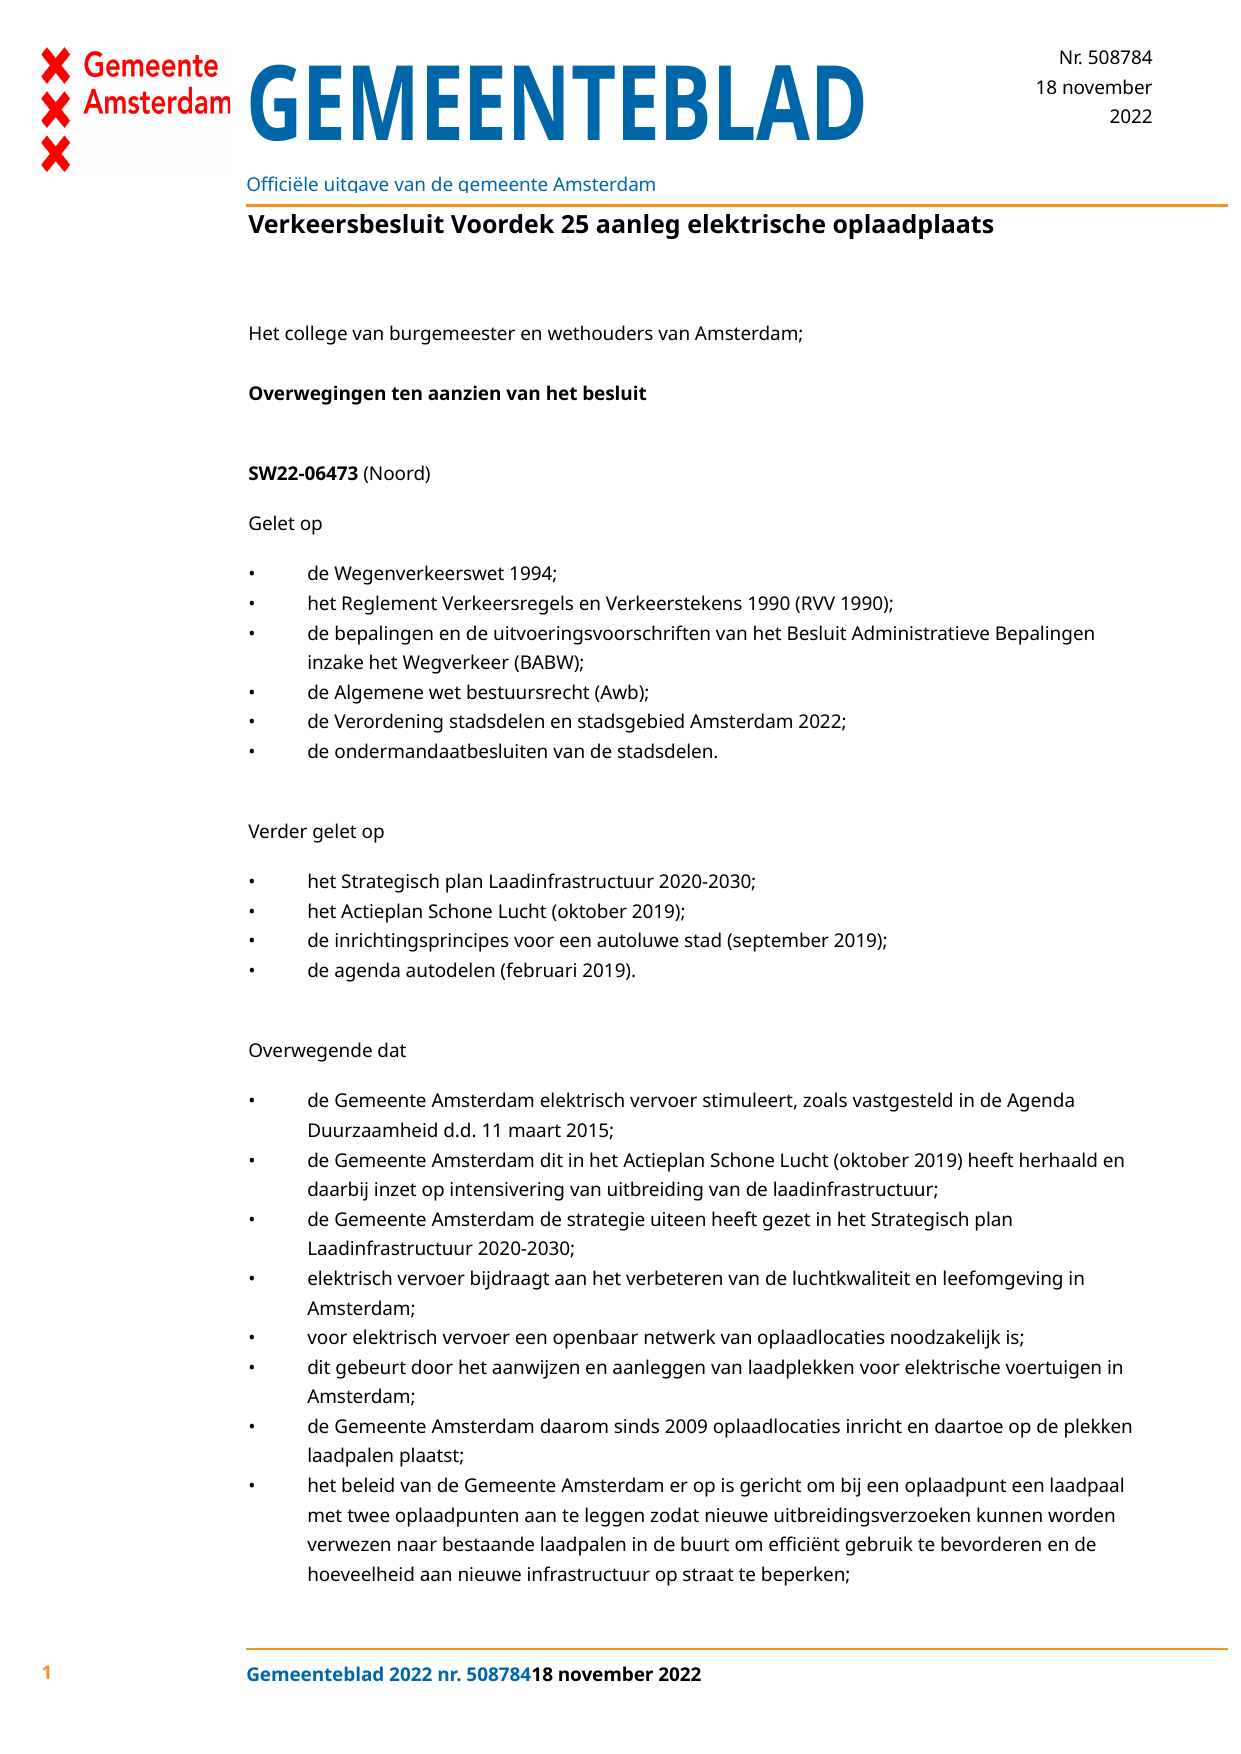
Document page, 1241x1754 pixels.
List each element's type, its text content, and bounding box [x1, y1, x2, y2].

list voor elektrisch vervoer een openbaar netwerk van oplaadlocaties noodzakelijk is; [248, 1324, 1152, 1350]
list het Strategisch plan Laadinfrastructuur 2020-2030; [248, 868, 1152, 894]
list de Verordening stadsdelen en stadsgebied Amsterdam 2022; [248, 708, 1152, 734]
list de agenda autodelen (februari 2019). [248, 957, 1152, 983]
picture [41, 47, 231, 172]
text SW22-06473 (Noord) [248, 460, 1152, 486]
list de Gemeente Amsterdam daarom sinds 2009 oplaadlocaties inricht en daartoe op de plekken laadpalen plaatst; [248, 1413, 1152, 1468]
list elektrisch vervoer bijdraagt aan het verbeteren van de luchtkwaliteit en leefomgeving in Amsterdam; [248, 1265, 1152, 1321]
list het Reglement Verkeersregels en Verkeerstekens 1990 (RVV 1990); [248, 590, 1152, 616]
text Verder gelet op [248, 818, 1152, 844]
list de Algemene wet bestuursrecht (Awb); [248, 679, 1152, 705]
text Overwegingen ten aanzien van het besluit [248, 380, 1152, 406]
list de Gemeente Amsterdam de strategie uiteen heeft gezet in het Strategisch plan Laadinfrastructuur 2020-2030; [248, 1206, 1152, 1261]
list de inrichtingsprincipes voor een autoluwe stad (september 2019); [248, 928, 1152, 953]
list de Gemeente Amsterdam elektrisch vervoer stimuleert, zoals vastgesteld in de Agenda Duurzaamheid d.d. 11 maart 2015; [248, 1088, 1152, 1143]
list de Gemeente Amsterdam dit in het Actieplan Schone Lucht (oktober 2019) heeft herhaald en daarbij inzet op intensivering van uitbreiding van de laadinfrastructuur; [248, 1147, 1152, 1202]
list dit gebeurt door het aanwijzen en aanleggen van laadplekken voor elektrische voertuigen in Amsterdam; [248, 1354, 1152, 1409]
list de bepalingen en de uitvoeringsvoorschriften van het Besluit Administratieve Bepalingen inzake het Wegverkeer (BABW); [248, 620, 1152, 675]
list het beleid van de Gemeente Amsterdam er op is gericht om bij een oplaadpunt een laadpaal met twee oplaadpunten aan te leggen zodat nieuwe uitbreidingsverzoeken kunnen worden verwezen naar bestaande laadpalen in de buurt om efficiënt gebruik te bevorderen en de hoeveelheid aan nieuwe infrastructuur op straat te beperken; [248, 1472, 1152, 1587]
list het Actieplan Schone Lucht (oktober 2019); [248, 898, 1152, 924]
text Overwegende dat [248, 1037, 1152, 1063]
text Gelet op [248, 510, 1152, 536]
list de Wegenverkeerswet 1994; [248, 561, 1152, 586]
text Het college van burgemeester en wethouders van Amsterdam; [248, 321, 1152, 346]
text Verkeersbesluit Voordek 25 aanleg elektrische oplaadplaats [248, 207, 1152, 241]
list de ondermandaatbesluiten van de stadsdelen. [248, 738, 1152, 764]
